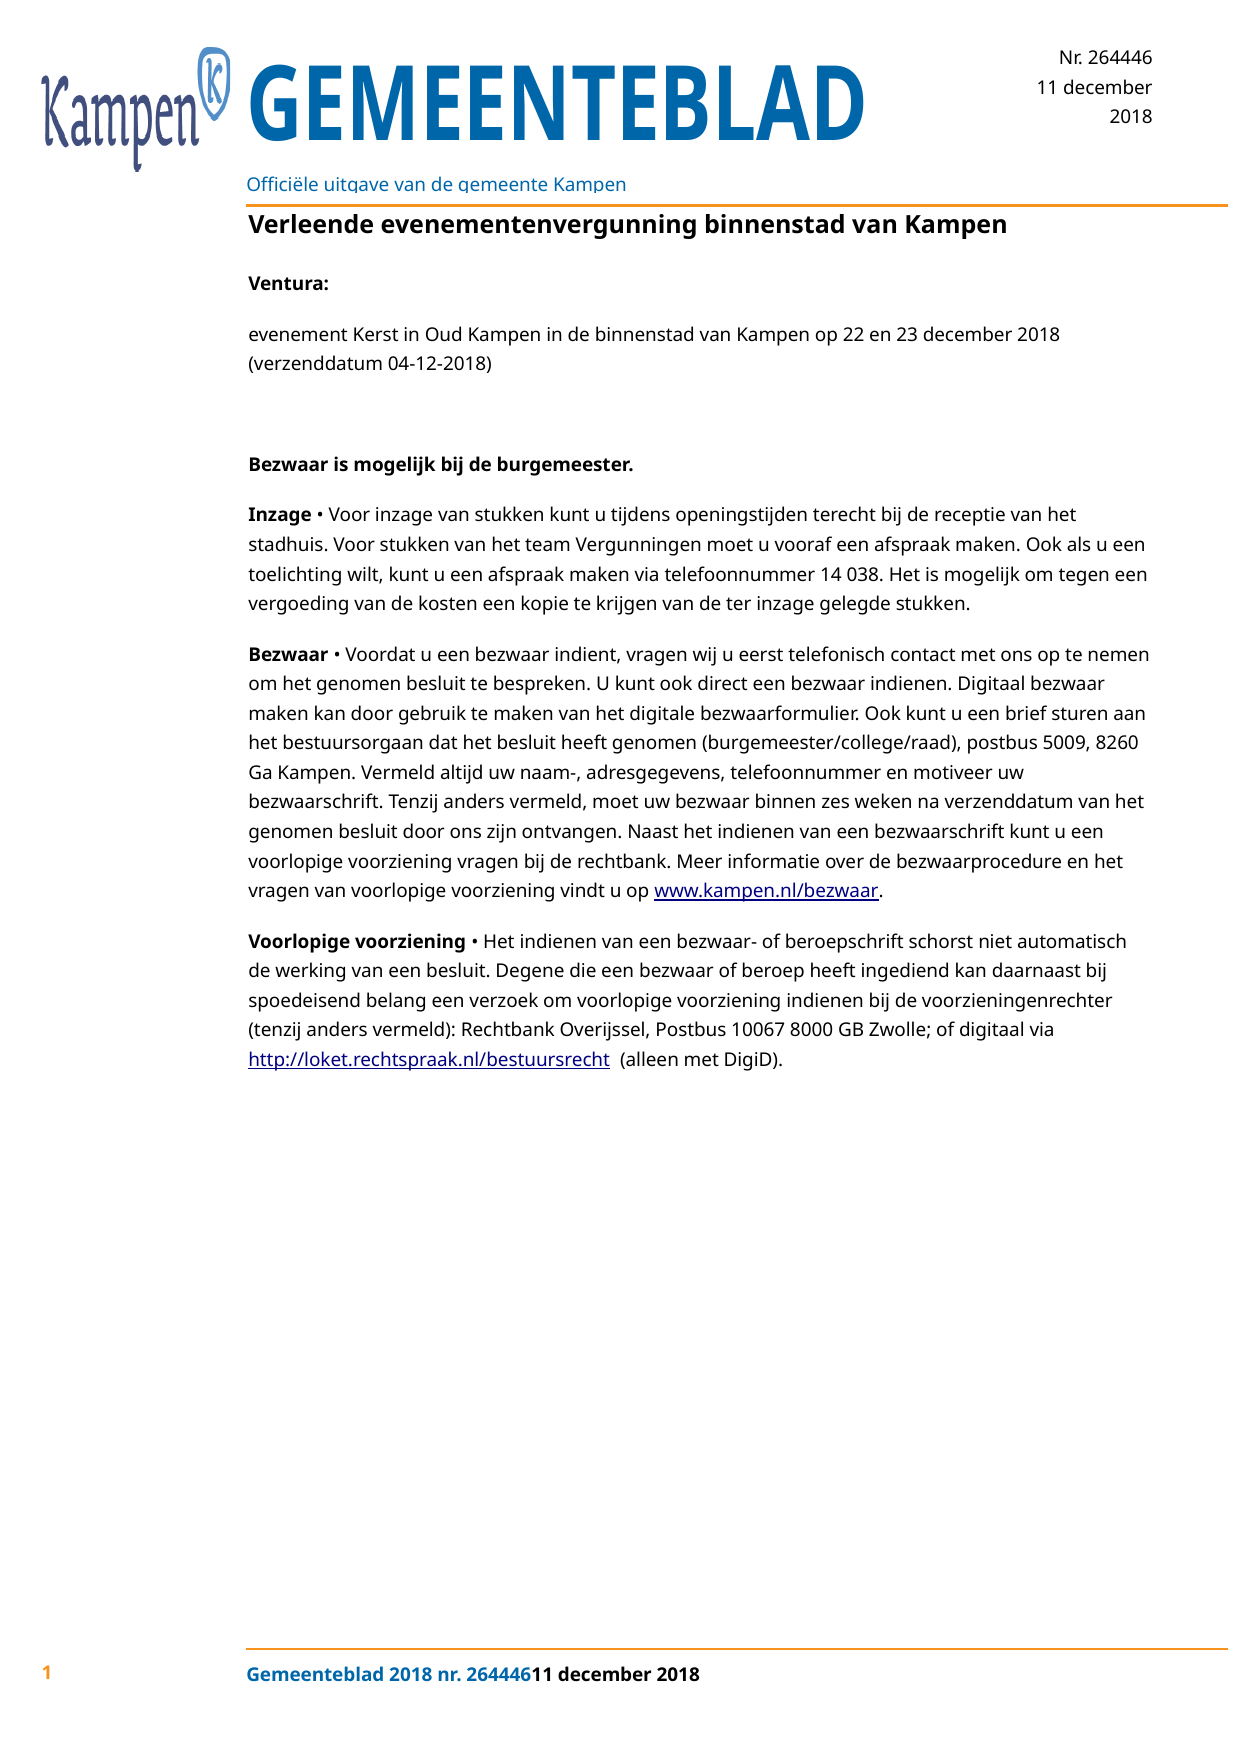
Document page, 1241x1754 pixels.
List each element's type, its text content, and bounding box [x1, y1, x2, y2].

text evenement Kerst in Oud Kampen in de binnenstad van Kampen op 22 en 23 december 2018 (verzenddatum 04-12-2018) [248, 321, 1152, 376]
picture [41, 47, 231, 172]
text Verleende evenementenvergunning binnenstad van Kampen [248, 207, 1152, 241]
text Bezwaar is mogelijk bij de burgemeester. [248, 451, 1152, 477]
text Ventura: [248, 270, 1152, 296]
text Inzage • Voor inzage van stukken kunt u tijdens openingstijden terecht bij de receptie van het stadhuis. Voor stukken van het team Vergunningen moet u vooraf een afspraak maken. Ook als u een toelichting wilt, kunt u een afspraak maken via telefoonnummer 14 038. Het is mogelijk om tegen een vergoeding van de kosten een kopie te krijgen van de ter inzage gelegde stukken. [248, 502, 1152, 616]
text Bezwaar • Voordat u een bezwaar indient, vragen wij u eerst telefonisch contact met ons op te nemen om het genomen besluit te bespreken. U kunt ook direct een bezwaar indienen. Digitaal bezwaar maken kan door gebruik te maken van het digitale bezwaarformulier. Ook kunt u een brief sturen aan het bestuursorgaan dat het besluit heeft genomen (burgemeester/college/raad), postbus 5009, 8260 Ga Kampen. Vermeld altijd uw naam-, adresgegevens, telefoonnummer en motiveer uw bezwaarschrift. Tenzij anders vermeld, moet uw bezwaar binnen zes weken na verzenddatum van het genomen besluit door ons zijn ontvangen. Naast het indienen van een bezwaarschrift kunt u een voorlopige voorziening vragen bij de rechtbank. Meer informatie over de bezwaarprocedure en het vragen van voorlopige voorziening vindt u op www.kampen.nl/bezwaar. [248, 641, 1152, 903]
text Voorlopige voorziening • Het indienen van een bezwaar- of beroepschrift schorst niet automatisch de werking van een besluit. Degene die een bezwaar of beroep heeft ingediend kan daarnaast bij spoedeisend belang een verzoek om voorlopige voorziening indienen bij de voorzieningenrechter (tenzij anders vermeld): Rechtbank Overijssel, Postbus 10067 8000 GB Zwolle; of digitaal via http://loket.rechtspraak.nl/bestuursrecht (alleen met DigiD). [248, 928, 1152, 1072]
